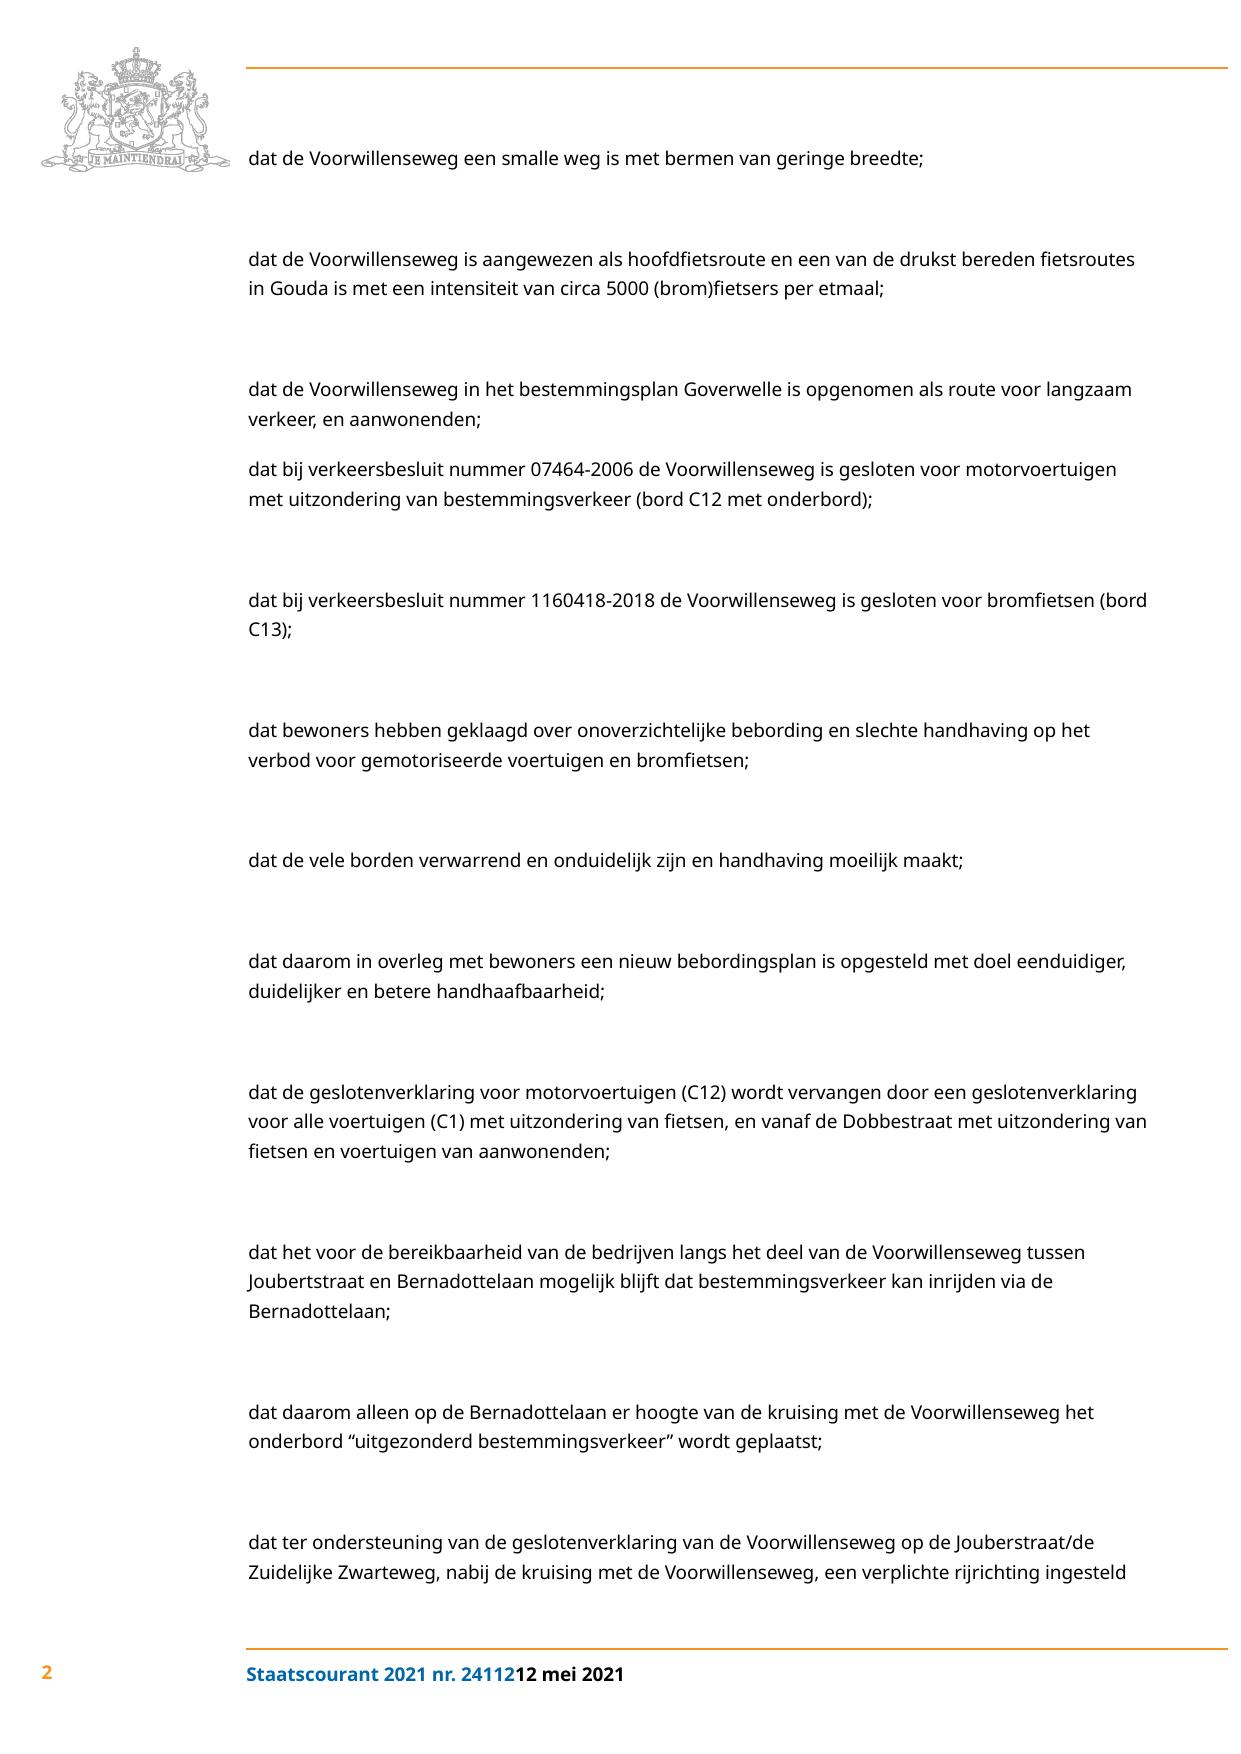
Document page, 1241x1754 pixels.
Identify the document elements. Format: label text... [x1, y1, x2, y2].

text dat daarom in overleg met bewoners een nieuw bebordingsplan is opgesteld met doel eenduidiger, duidelijker en betere handhaafbaarheid; [248, 948, 1152, 1004]
text dat ter ondersteuning van de geslotenverklaring van de Voorwillenseweg op de Jouberstraat/de Zuidelijke Zwarteweg, nabij de kruising met de Voorwillenseweg, een verplichte rijrichting ingesteld [248, 1529, 1152, 1585]
text dat de vele borden verwarrend en onduidelijk zijn en handhaving moeilijk maakt; [248, 848, 1152, 873]
text dat de geslotenverklaring voor motorvoertuigen (C12) wordt vervangen door een geslotenverklaring voor alle voertuigen (C1) met uitzondering van fietsen, en vanaf de Dobbestraat met uitzondering van fietsen en voertuigen van aanwonenden; [248, 1079, 1152, 1164]
text dat het voor de bereikbaarheid van de bedrijven langs het deel van de Voorwillenseweg tussen Joubertstraat en Bernadottelaan mogelijk blijft dat bestemmingsverkeer kan inrijden via de Bernadottelaan; [248, 1239, 1152, 1324]
text dat bij verkeersbesluit nummer 07464-2006 de Voorwillenseweg is gesloten voor motorvoertuigen met uitzondering van bestemmingsverkeer (bord C12 met onderbord); [248, 456, 1152, 512]
text dat daarom alleen op de Bernadottelaan er hoogte van de kruising met de Voorwillenseweg het onderbord “uitgezonderd bestemmingsverkeer” wordt geplaatst; [248, 1399, 1152, 1454]
text dat bewoners hebben geklaagd over onoverzichtelijke bebording en slechte handhaving op het verbod voor gemotoriseerde voertuigen en bromfietsen; [248, 717, 1152, 773]
text dat bij verkeersbesluit nummer 1160418-2018 de Voorwillenseweg is gesloten voor bromfietsen (bord C13); [248, 587, 1152, 642]
text dat de Voorwillenseweg een smalle weg is met bermen van geringe breedte; [248, 145, 1152, 171]
picture [41, 47, 231, 172]
text dat de Voorwillenseweg is aangewezen als hoofdfietsroute en een van de drukst bereden fietsroutes in Gouda is met een intensiteit van circa 5000 (brom)fietsers per etmaal; [248, 246, 1152, 301]
text dat de Voorwillenseweg in het bestemmingsplan Goverwelle is opgenomen als route voor langzaam verkeer, en aanwonenden; [248, 376, 1152, 432]
